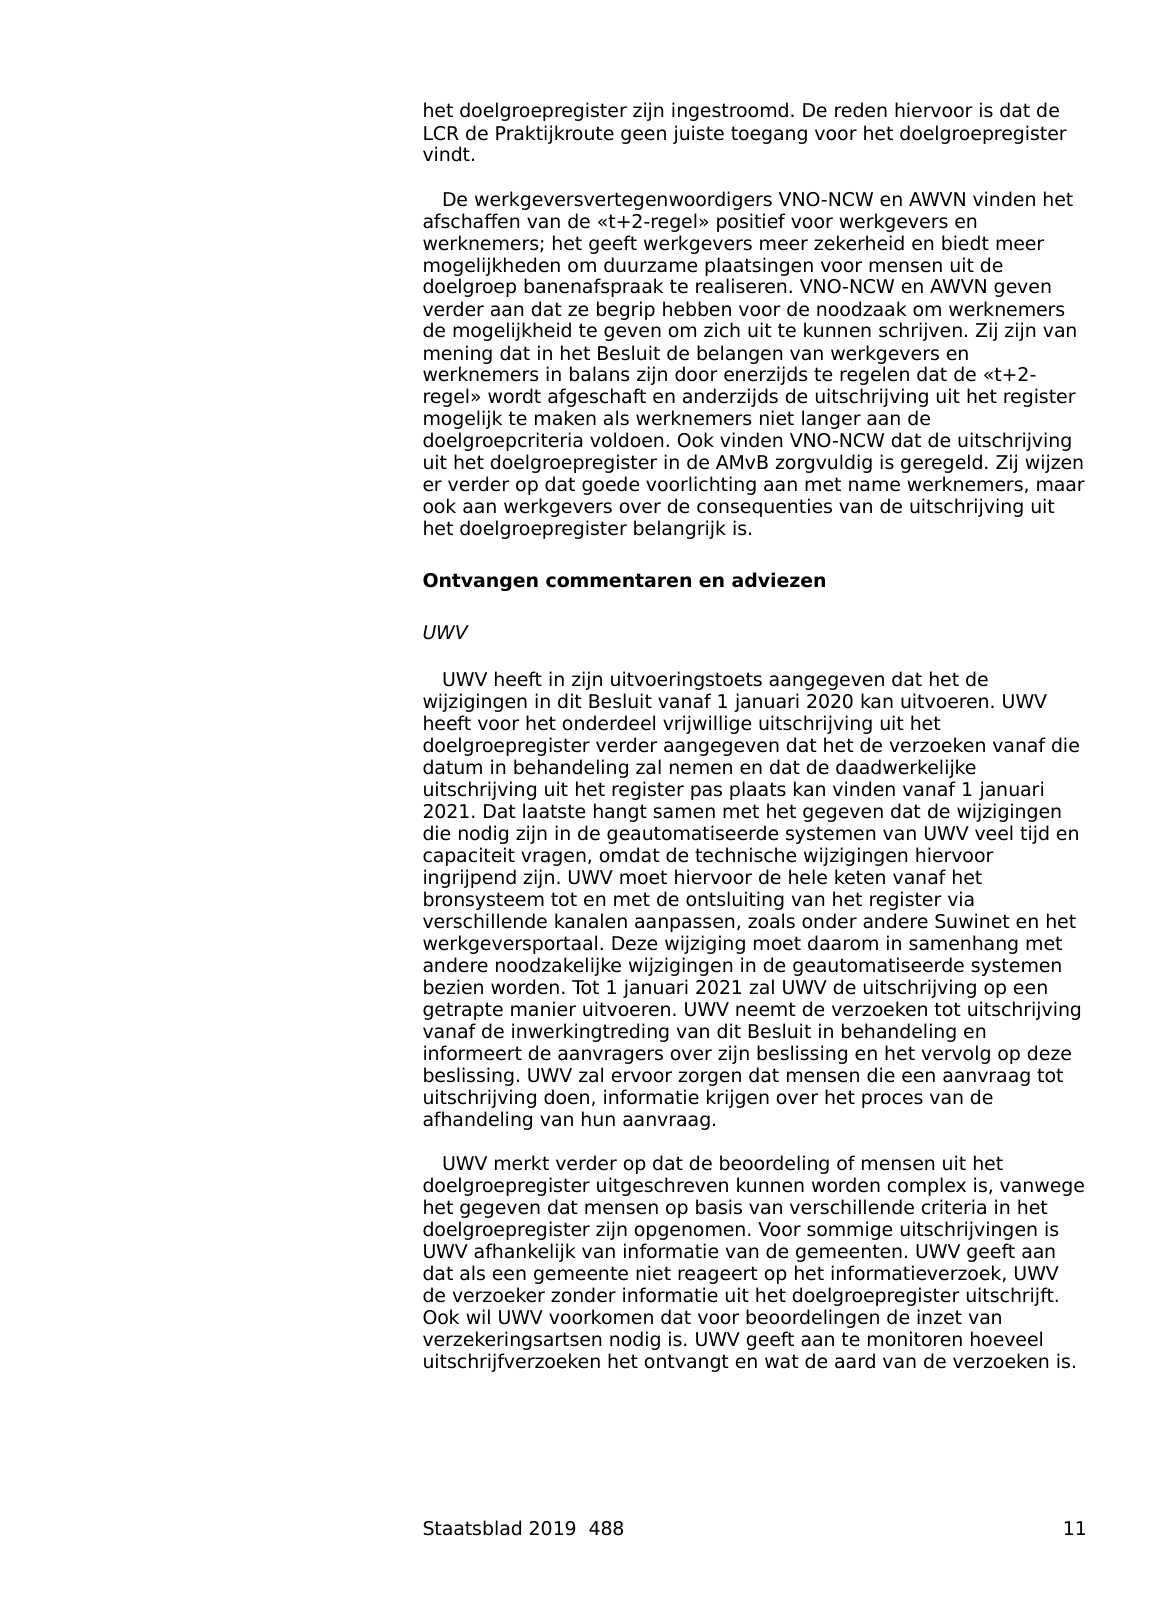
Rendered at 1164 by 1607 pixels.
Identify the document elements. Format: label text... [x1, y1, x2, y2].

text het doelgroepregister zijn ingestroomd. De reden hiervoor is dat de LCR de Praktijkroute geen juiste toegang voor het doelgroepregister vindt. [422, 100, 1087, 166]
subtitle UWV [422, 622, 1087, 644]
text UWV heeft in zijn uitvoeringstoets aangegeven dat het de wijzigingen in dit Besluit vanaf 1 januari 2020 kan uitvoeren. UWV heeft voor het onderdeel vrijwillige uitschrijving uit het doelgroepregister verder aangegeven dat het de verzoeken vanaf die datum in behandeling zal nemen en dat de daadwerkelijke uitschrijving uit het register pas plaats kan vinden vanaf 1 januari 2021. Dat laatste hangt samen met het gegeven dat de wijzigingen die nodig zijn in de geautomatiseerde systemen van UWV veel tijd en capaciteit vragen, omdat de technische wijzigingen hiervoor ingrijpend zijn. UWV moet hiervoor de hele keten vanaf het bronsysteem tot en met de ontsluiting van het register via verschillende kanalen aanpassen, zoals onder andere Suwinet en het werkgeversportaal. Deze wijziging moet daarom in samenhang met andere noodzakelijke wijzigingen in de geautomatiseerde systemen bezien worden. Tot 1 januari 2021 zal UWV de uitschrijving op een getrapte manier uitvoeren. UWV neemt de verzoeken tot uitschrijving vanaf de inwerkingtreding van dit Besluit in behandeling en informeert de aanvragers over zijn beslissing en het vervolg op deze beslissing. UWV zal ervoor zorgen dat mensen die een aanvraag tot uitschrijving doen, informatie krijgen over het proces van de afhandeling van hun aanvraag. [422, 669, 1087, 1131]
subtitle Ontvangen commentaren en adviezen [422, 570, 1087, 592]
text UWV merkt verder op dat de beoordeling of mensen uit het doelgroepregister uitgeschreven kunnen worden complex is, vanwege het gegeven dat mensen op basis van verschillende criteria in het doelgroepregister zijn opgenomen. Voor sommige uitschrijvingen is UWV afhankelijk van informatie van de gemeenten. UWV geeft aan dat als een gemeente niet reageert op het informatieverzoek, UWV de verzoeker zonder informatie uit het doelgroepregister uitschrijft. Ook wil UWV voorkomen dat voor beoordelingen de inzet van verzekeringsartsen nodig is. UWV geeft aan te monitoren hoeveel uitschrijfverzoeken het ontvangt en wat de aard van de verzoeken is. [422, 1153, 1087, 1373]
text De werkgeversvertegenwoordigers VNO-NCW en AWVN vinden het afschaffen van de «t+2-regel» positief voor werkgevers en werknemers; het geeft werkgevers meer zekerheid en biedt meer mogelijkheden om duurzame plaatsingen voor mensen uit de doelgroep banenafspraak te realiseren. VNO-NCW en AWVN geven verder aan dat ze begrip hebben voor de noodzaak om werknemers de mogelijkheid te geven om zich uit te kunnen schrijven. Zij zijn van mening dat in het Besluit de belangen van werkgevers en werknemers in balans zijn door enerzijds te regelen dat de «t+2-regel» wordt afgeschaft en anderzijds de uitschrijving uit het register mogelijk te maken als werknemers niet langer aan de doelgroepcriteria voldoen. Ook vinden VNO-NCW dat de uitschrijving uit het doelgroepregister in de AMvB zorgvuldig is geregeld. Zij wijzen er verder op dat goede voorlichting aan met name werknemers, maar ook aan werkgevers over de consequenties van de uitschrijving uit het doelgroepregister belangrijk is. [422, 188, 1087, 540]
